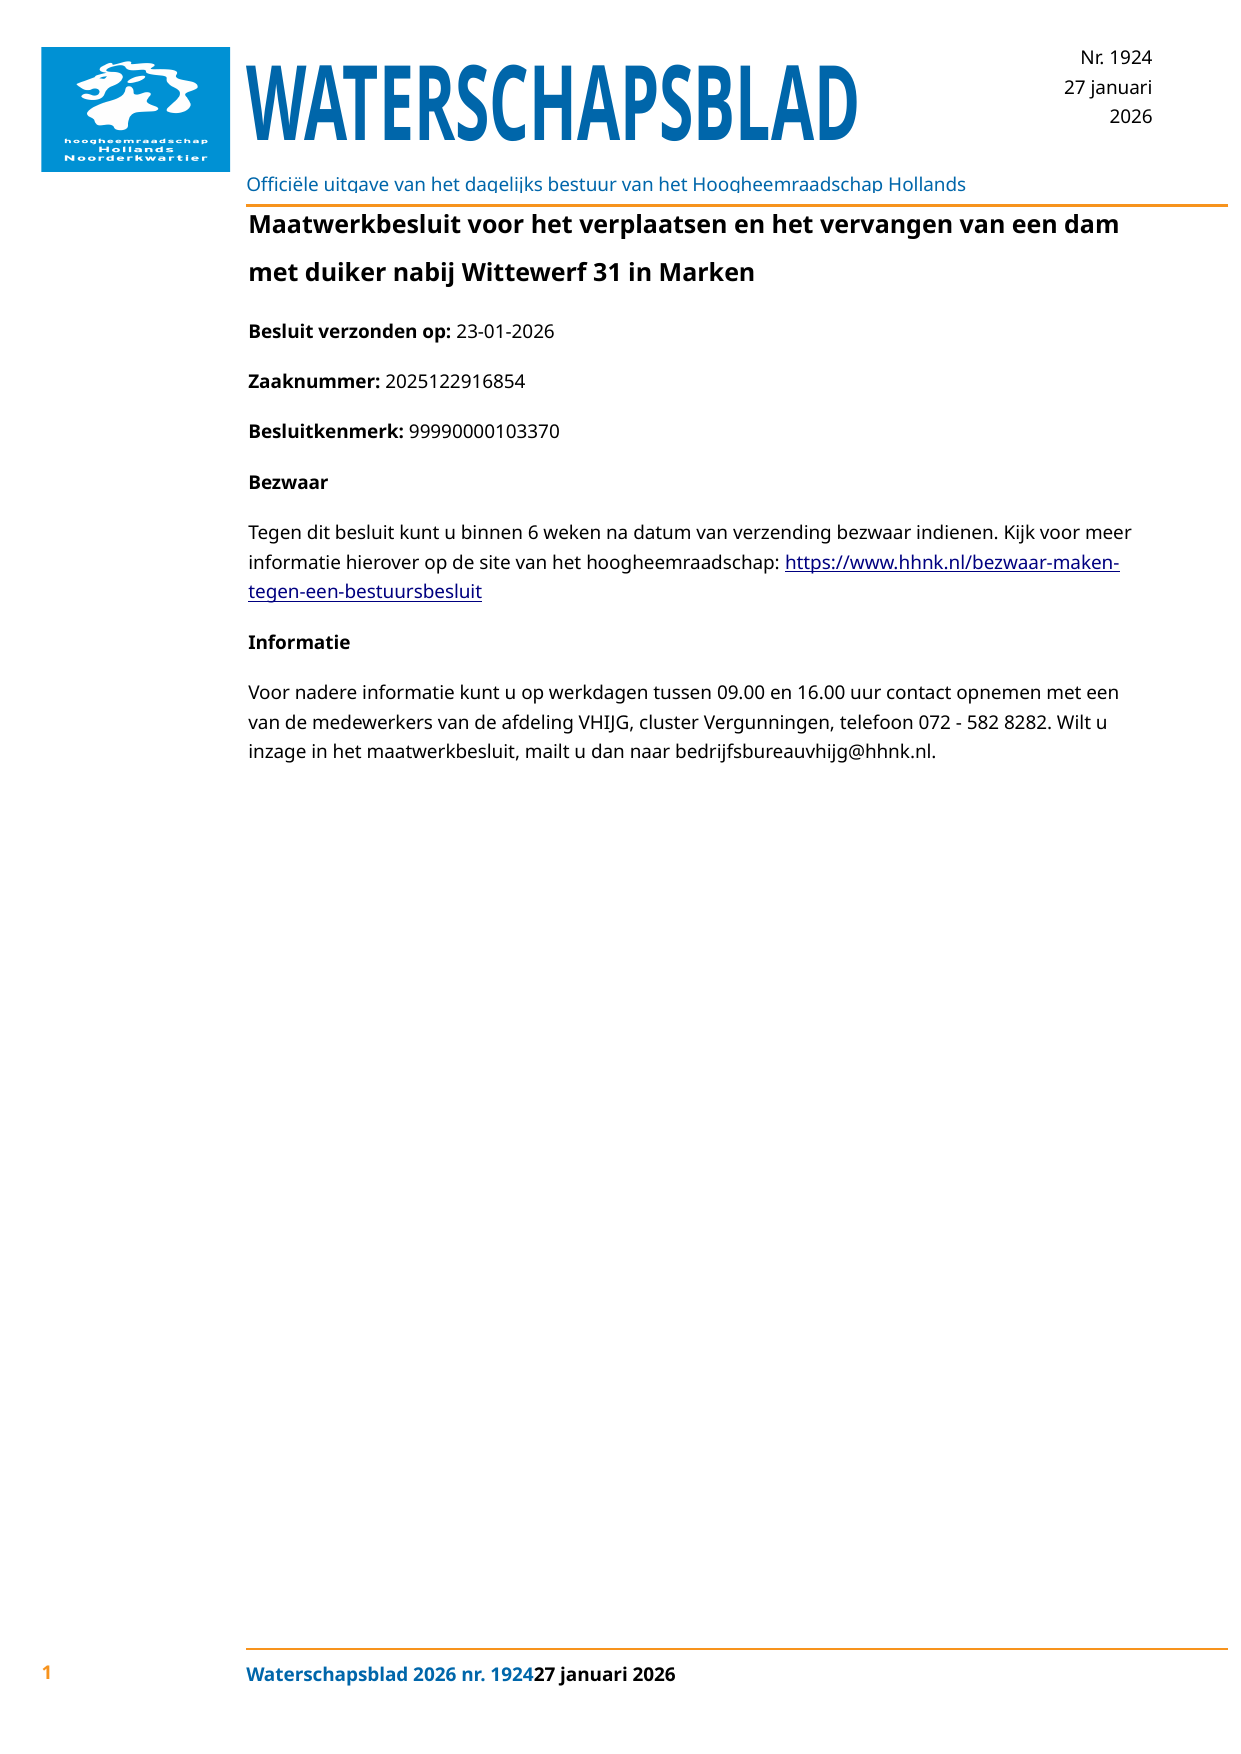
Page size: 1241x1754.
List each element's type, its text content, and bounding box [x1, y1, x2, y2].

text Informatie [248, 629, 1152, 655]
picture [78, 64, 122, 99]
text Voor nadere informatie kunt u op werkdagen tussen 09.00 en 16.00 uur contact opnemen met een van de medewerkers van de afdeling VHIJG, cluster Vergunningen, telefoon 072 - 582 8282. Wilt u inzage in het maatwerkbesluit, mailt u dan naar bedrijfsbureauvhijg@hhnk.nl. [248, 679, 1152, 764]
text Zaaknummer: 2025122916854 [248, 368, 1152, 394]
picture [129, 76, 144, 82]
text Maatwerkbesluit voor het verplaatsen en het vervangen van een dam met duiker nabij Wittewerf 31 in Marken [248, 207, 1152, 288]
picture [118, 62, 197, 112]
text Bezwaar [248, 469, 1152, 495]
text Besluitkenmerk: 99990000103370 [248, 419, 1152, 444]
picture [88, 87, 157, 130]
text Besluit verzonden op: 23-01-2026 [248, 318, 1152, 344]
text Tegen dit besluit kunt u binnen 6 weken na datum van verzending bezwaar indienen. Kijk voor meer informatie hierover op de site van het hoogheemraadschap: https://www.hhnk.nl/bezwaar-maken-tegen-een-bestuursbesluit [248, 519, 1152, 604]
